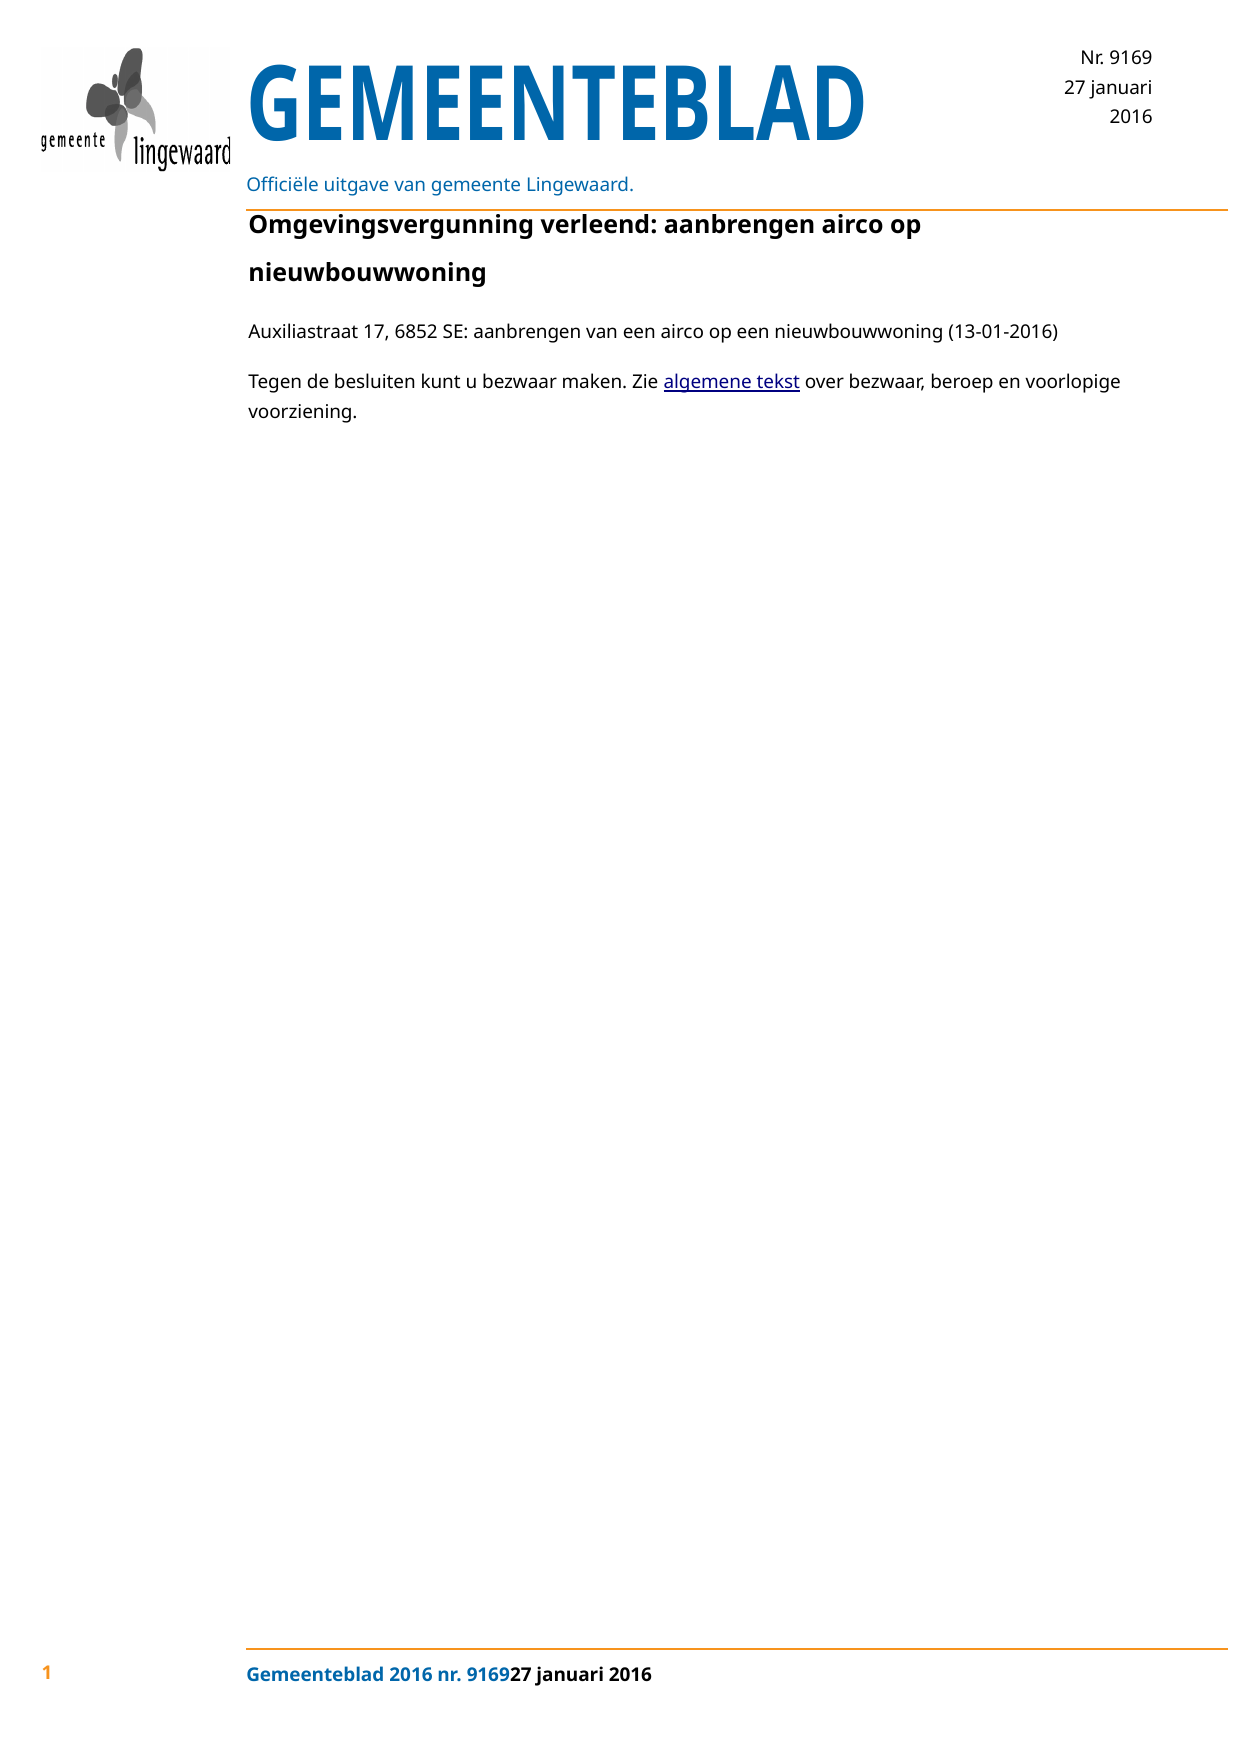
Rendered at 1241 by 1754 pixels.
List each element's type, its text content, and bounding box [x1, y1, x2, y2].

text Tegen de besluiten kunt u bezwaar maken. Zie algemene tekst over bezwaar, beroep en voorlopige voorziening. [248, 368, 1152, 424]
text Auxiliastraat 17, 6852 SE: aanbrengen van een airco op een nieuwbouwwoning (13-01-2016) [248, 318, 1152, 344]
picture [41, 47, 231, 172]
text Omgevingsvergunning verleend: aanbrengen airco op nieuwbouwwoning [248, 211, 1152, 288]
